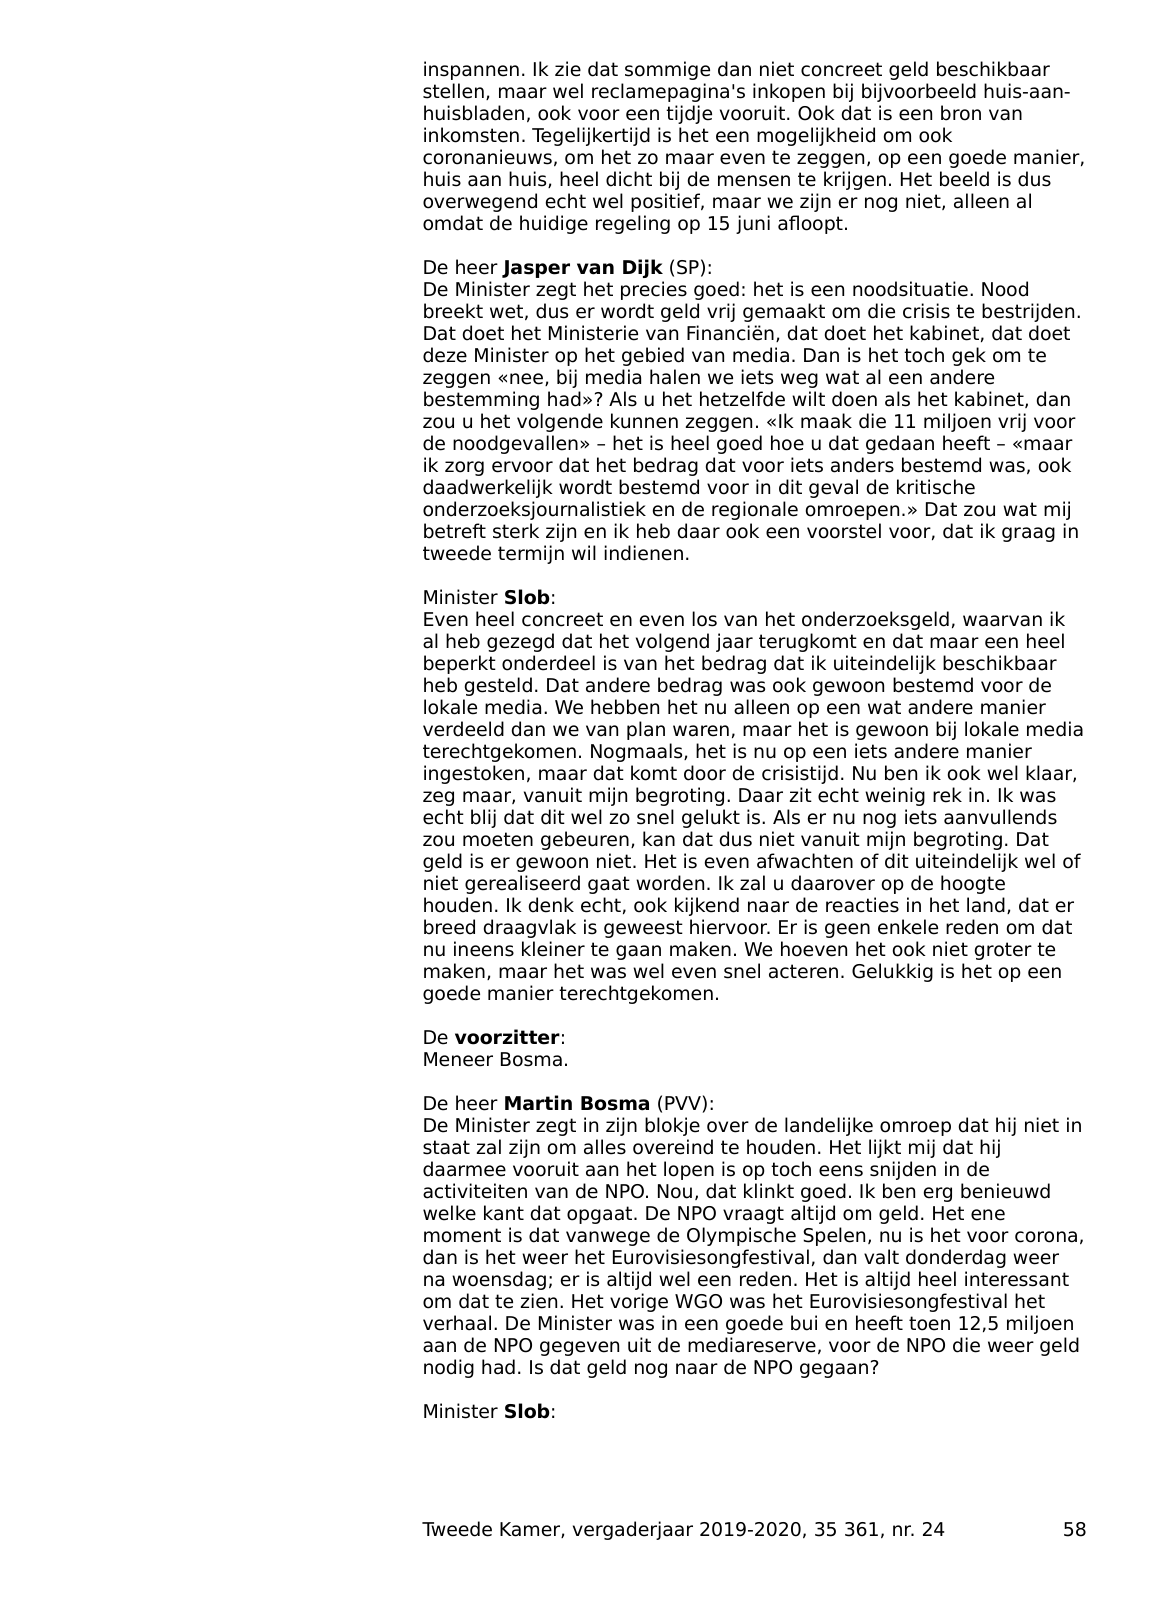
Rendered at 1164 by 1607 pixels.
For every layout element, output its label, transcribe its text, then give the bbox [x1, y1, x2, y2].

text De voorzitter: [422, 1027, 1087, 1049]
text Minister Slob: [422, 587, 1087, 609]
text De Minister zegt het precies goed: het is een noodsituatie. Nood breekt wet, dus er wordt geld vrij gemaakt om die crisis te bestrijden. Dat doet het Ministerie van Financiën, dat doet het kabinet, dat doet deze Minister op het gebied van media. Dan is het toch gek om te zeggen «nee, bij media halen we iets weg wat al een andere bestemming had»? Als u het hetzelfde wilt doen als het kabinet, dan zou u het volgende kunnen zeggen. «Ik maak die 11 miljoen vrij voor de noodgevallen» – het is heel goed hoe u dat gedaan heeft – «maar ik zorg ervoor dat het bedrag dat voor iets anders bestemd was, ook daadwerkelijk wordt bestemd voor in dit geval de kritische onderzoeksjournalistiek en de regionale omroepen.» Dat zou wat mij betreft sterk zijn en ik heb daar ook een voorstel voor, dat ik graag in tweede termijn wil indienen. [422, 279, 1087, 565]
text De heer Jasper van Dijk (SP): [422, 257, 1087, 279]
text Minister Slob: [422, 1401, 1087, 1423]
text inspannen. Ik zie dat sommige dan niet concreet geld beschikbaar stellen, maar wel reclamepagina's inkopen bij bijvoorbeeld huis-aan-huisbladen, ook voor een tijdje vooruit. Ook dat is een bron van inkomsten. Tegelijkertijd is het een mogelijkheid om ook coronanieuws, om het zo maar even te zeggen, op een goede manier, huis aan huis, heel dicht bij de mensen te krijgen. Het beeld is dus overwegend echt wel positief, maar we zijn er nog niet, alleen al omdat de huidige regeling op 15 juni afloopt. [422, 59, 1087, 235]
text Meneer Bosma. [422, 1049, 1087, 1071]
text De Minister zegt in zijn blokje over de landelijke omroep dat hij niet in staat zal zijn om alles overeind te houden. Het lijkt mij dat hij daarmee vooruit aan het lopen is op toch eens snijden in de activiteiten van de NPO. Nou, dat klinkt goed. Ik ben erg benieuwd welke kant dat opgaat. De NPO vraagt altijd om geld. Het ene moment is dat vanwege de Olympische Spelen, nu is het voor corona, dan is het weer het Eurovisiesongfestival, dan valt donderdag weer na woensdag; er is altijd wel een reden. Het is altijd heel interessant om dat te zien. Het vorige WGO was het Eurovisiesongfestival het verhaal. De Minister was in een goede bui en heeft toen 12,5 miljoen aan de NPO gegeven uit de mediareserve, voor de NPO die weer geld nodig had. Is dat geld nog naar de NPO gegaan? [422, 1115, 1087, 1379]
text Even heel concreet en even los van het onderzoeksgeld, waarvan ik al heb gezegd dat het volgend jaar terugkomt en dat maar een heel beperkt onderdeel is van het bedrag dat ik uiteindelijk beschikbaar heb gesteld. Dat andere bedrag was ook gewoon bestemd voor de lokale media. We hebben het nu alleen op een wat andere manier verdeeld dan we van plan waren, maar het is gewoon bij lokale media terechtgekomen. Nogmaals, het is nu op een iets andere manier ingestoken, maar dat komt door de crisistijd. Nu ben ik ook wel klaar, zeg maar, vanuit mijn begroting. Daar zit echt weinig rek in. Ik was echt blij dat dit wel zo snel gelukt is. Als er nu nog iets aanvullends zou moeten gebeuren, kan dat dus niet vanuit mijn begroting. Dat geld is er gewoon niet. Het is even afwachten of dit uiteindelijk wel of niet gerealiseerd gaat worden. Ik zal u daarover op de hoogte houden. Ik denk echt, ook kijkend naar de reacties in het land, dat er breed draagvlak is geweest hiervoor. Er is geen enkele reden om dat nu ineens kleiner te gaan maken. We hoeven het ook niet groter te maken, maar het was wel even snel acteren. Gelukkig is het op een goede manier terechtgekomen. [422, 609, 1087, 1004]
text De heer Martin Bosma (PVV): [422, 1093, 1087, 1115]
